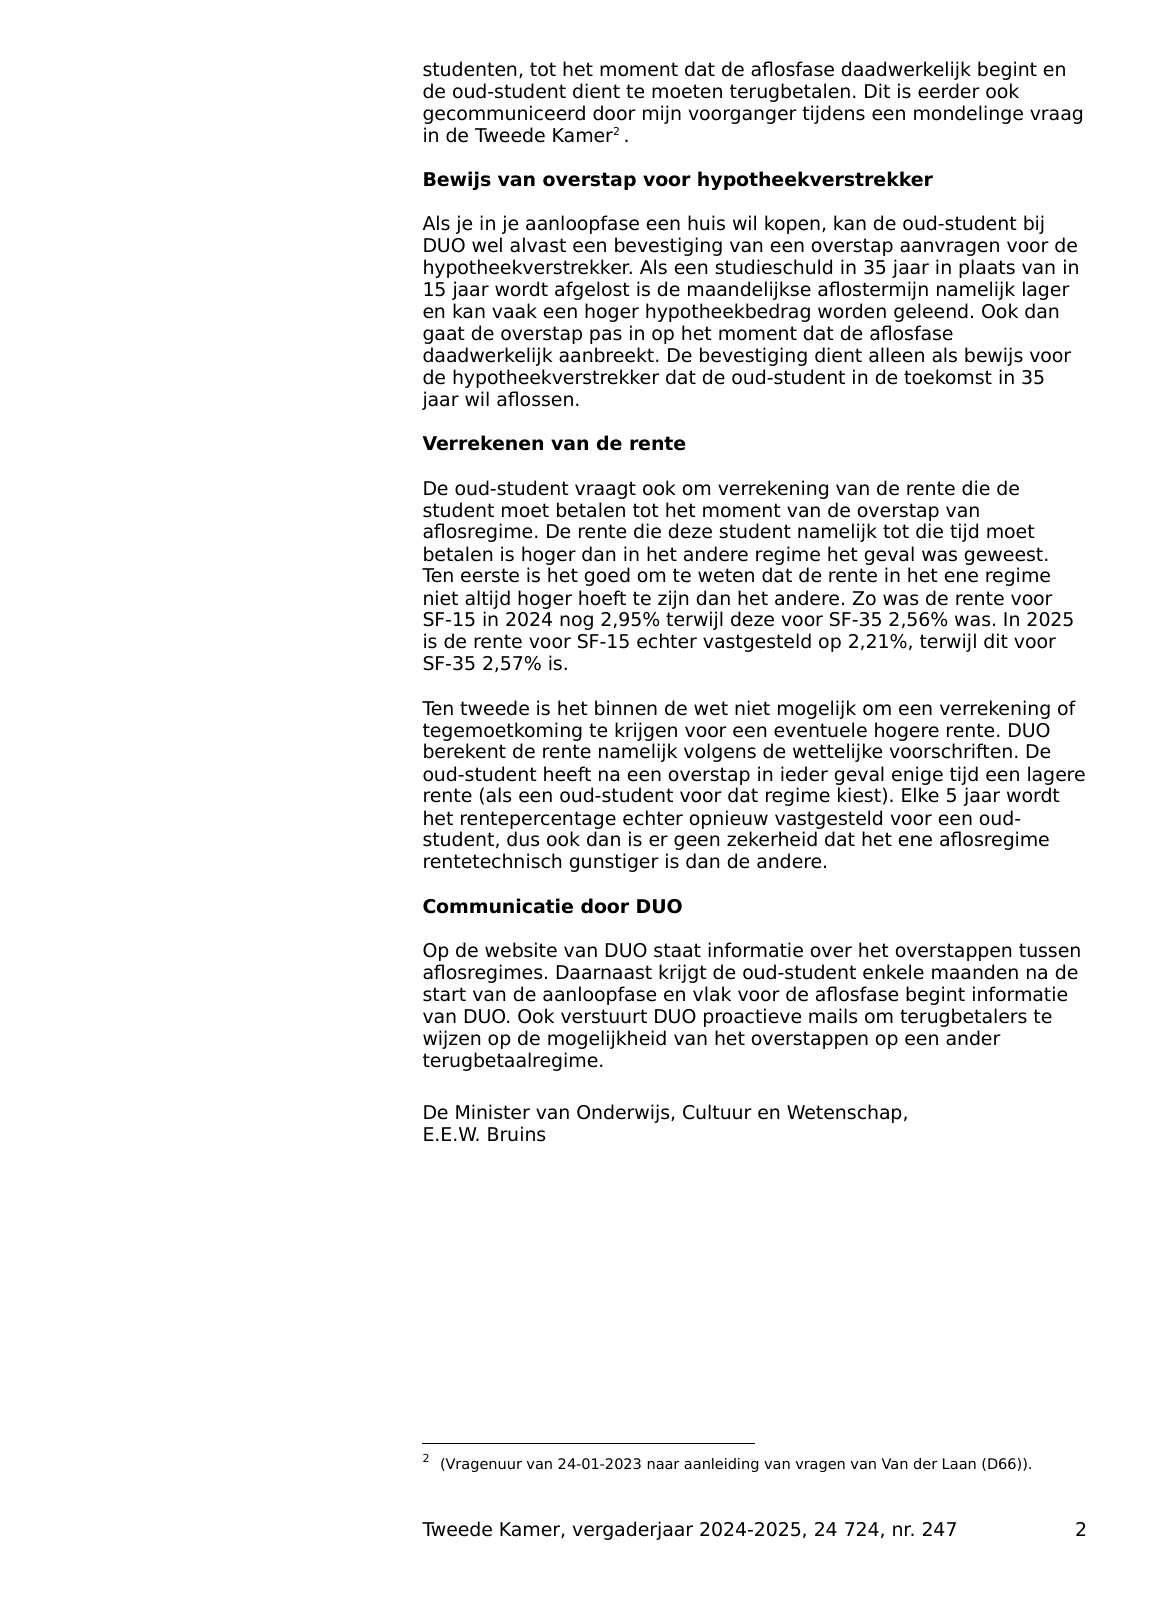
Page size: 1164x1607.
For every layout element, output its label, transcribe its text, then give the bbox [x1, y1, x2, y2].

text Als je in je aanloopfase een huis wil kopen, kan de oud-student bij DUO wel alvast een bevestiging van een overstap aanvragen voor de hypotheekverstrekker. Als een studieschuld in 35 jaar in plaats van in 15 jaar wordt afgelost is de maandelijkse aflostermijn namelijk lager en kan vaak een hoger hypotheekbedrag worden geleend. Ook dan gaat de overstap pas in op het moment dat de aflosfase daadwerkelijk aanbreekt. De bevestiging dient alleen als bewijs voor de hypotheekverstrekker dat de oud-student in de toekomst in 35 jaar wil aflossen. [422, 213, 1087, 411]
text studenten, tot het moment dat de aflosfase daadwerkelijk begint en de oud-student dient te moeten terugbetalen. Dit is eerder ook gecommuniceerd door mijn voorganger tijdens een mondelinge vraag in de Tweede Kamer. [422, 59, 1087, 147]
subtitle Verrekenen van de rente [422, 433, 1087, 455]
subtitle Communicatie door DUO [422, 896, 1087, 917]
text De oud-student vraagt ook om verrekening van de rente die de student moet betalen tot het moment van de overstap van aflosregime. De rente die deze student namelijk tot die tijd moet betalen is hoger dan in het andere regime het geval was geweest. Ten eerste is het goed om te weten dat de rente in het ene regime niet altijd hoger hoeft te zijn dan het andere. Zo was de rente voor SF-15 in 2024 nog 2,95% terwijl deze voor SF-35 2,56% was. In 2025 is de rente voor SF-15 echter vastgesteld op 2,21%, terwijl dit voor SF-35 2,57% is. [422, 477, 1087, 675]
text Ten tweede is het binnen de wet niet mogelijk om een verrekening of tegemoetkoming te krijgen voor een eventuele hogere rente. DUO berekent de rente namelijk volgens de wettelijke voorschriften. De oud-student heeft na een overstap in ieder geval enige tijd een lagere rente (als een oud-student voor dat regime kiest). Elke 5 jaar wordt het rentepercentage echter opnieuw vastgesteld voor een oud-student, dus ook dan is er geen zekerheid dat het ene aflosregime rentetechnisch gunstiger is dan de andere. [422, 697, 1087, 873]
text De Minister van Onderwijs, Cultuur en Wetenschap, E.E.W. Bruins [422, 1102, 1087, 1146]
subtitle Bewijs van overstap voor hypotheekverstrekker [422, 169, 1087, 191]
text Op de website van DUO staat informatie over het overstappen tussen aflosregimes. Daarnaast krijgt de oud-student enkele maanden na de start van de aanloopfase en vlak voor de aflosfase begint informatie van DUO. Ook verstuurt DUO proactieve mails om terugbetalers te wijzen op de mogelijkheid van het overstappen op een ander terugbetaalregime. [422, 940, 1087, 1072]
text (Vragenuur van 24-01-2023 naar aanleiding van vragen van Van der Laan (D66)). [422, 1452, 1087, 1474]
